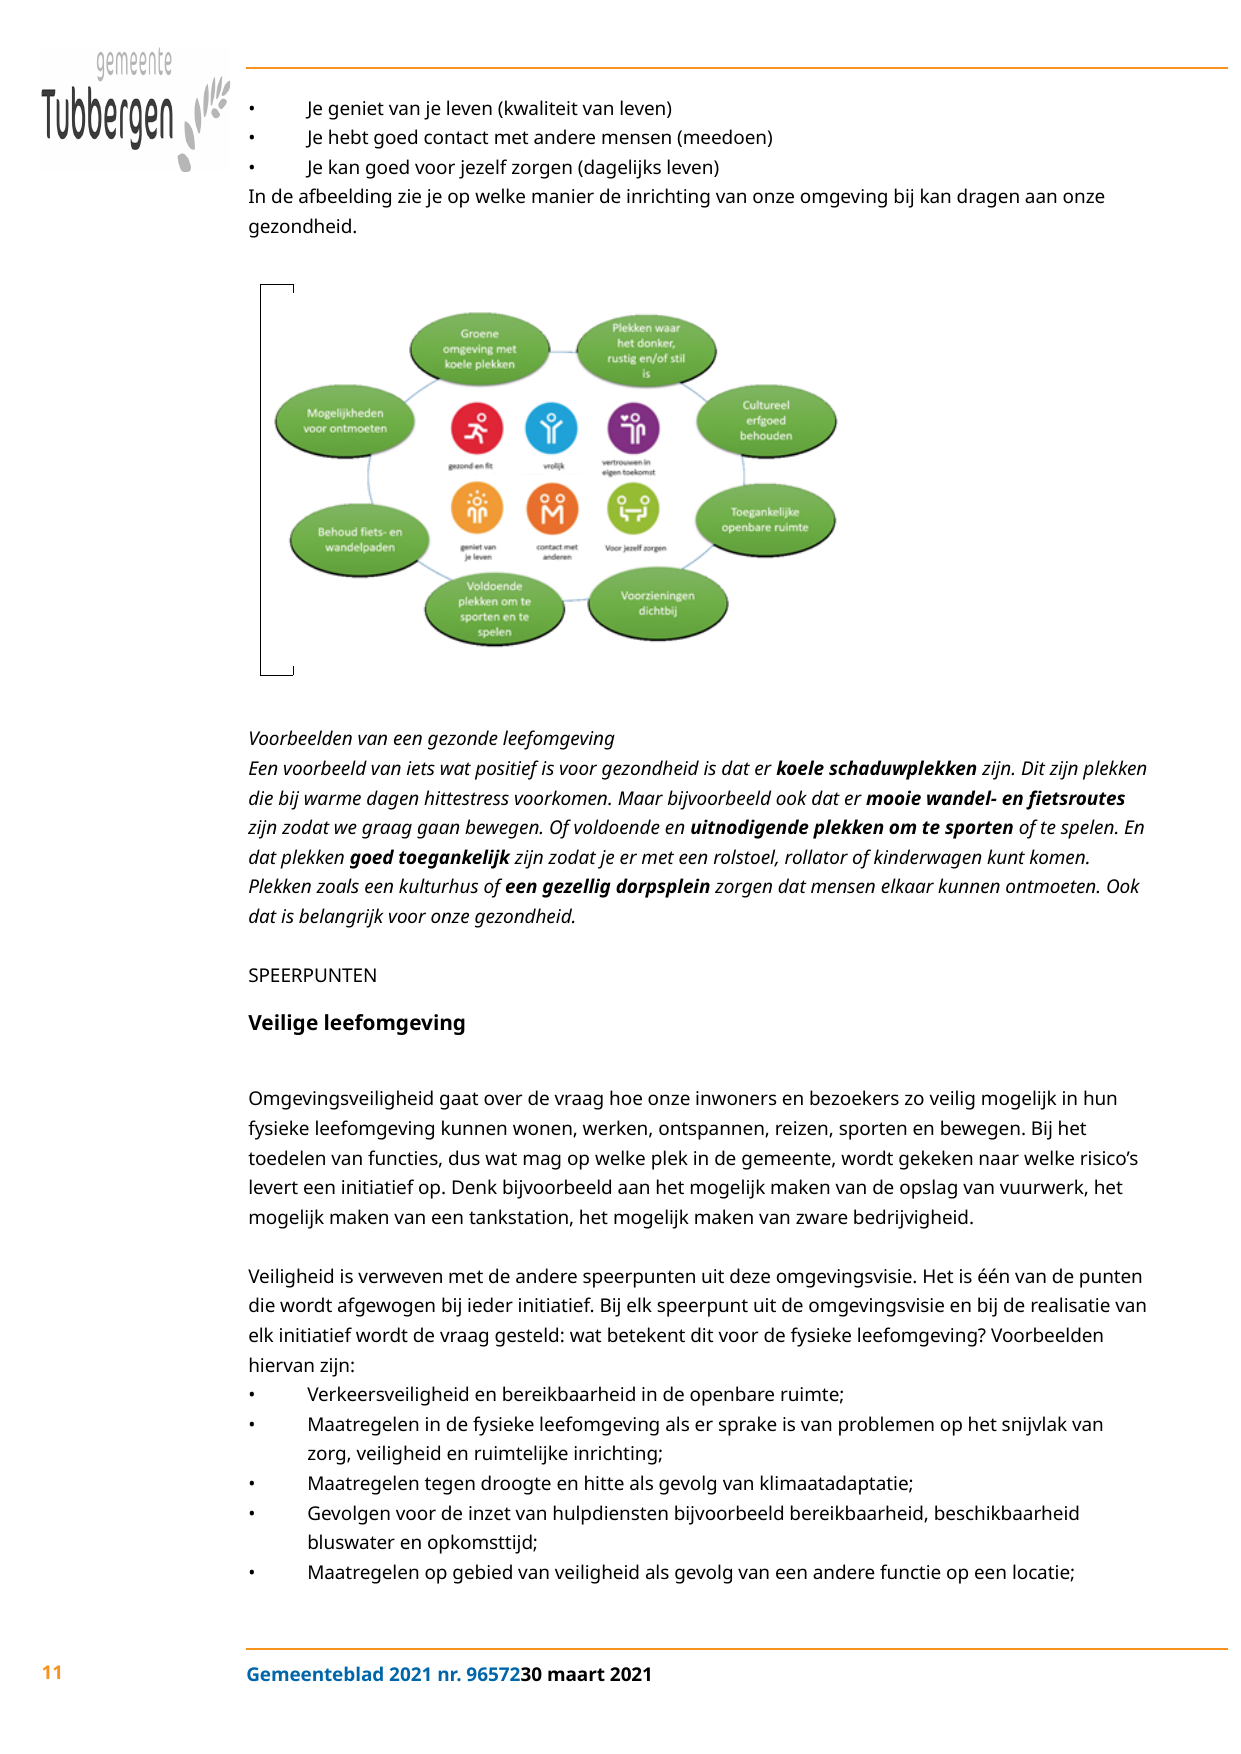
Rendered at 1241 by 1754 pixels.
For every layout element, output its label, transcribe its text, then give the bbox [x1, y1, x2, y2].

list Maatregelen tegen droogte en hitte als gevolg van klimaatadaptatie; [248, 1470, 1152, 1496]
text In de afbeelding zie je op welke manier de inrichting van onze omgeving bij kan dragen aan onze gezondheid. [248, 183, 1152, 239]
text Een voorbeeld van iets wat positief is voor gezondheid is dat er koele schaduwplekken zijn. Dit zijn plekken die bij warme dagen hittestress voorkomen. Maar bijvoorbeeld ook dat er mooie wandel- en fietsroutes zijn zodat we graag gaan bewegen. Of voldoende en uitnodigende plekken om te sporten of te spelen. En dat plekken goed toegankelijk zijn zodat je er met een rolstoel, rollator of kinderwagen kunt komen. Plekken zoals een kulturhus of een gezellig dorpsplein zorgen dat mensen elkaar kunnen ontmoeten. Ook dat is belangrijk voor onze gezondheid. [248, 755, 1152, 929]
text Veiligheid is verweven met de andere speerpunten uit deze omgevingsvisie. Het is één van de punten die wordt afgewogen bij ieder initiatief. Bij elk speerpunt uit de omgevingsvisie en bij de realisatie van elk initiatief wordt de vraag gesteld: wat betekent dit voor de fysieke leefomgeving? Voorbeelden hiervan zijn: [248, 1263, 1152, 1378]
picture [268, 293, 860, 666]
text Omgevingsveiligheid gaat over de vraag hoe onze inwoners en bezoekers zo veilig mogelijk in hun fysieke leefomgeving kunnen wonen, werken, ontspannen, reizen, sporten en bewegen. Bij het toedelen van functies, dus wat mag op welke plek in de gemeente, wordt gekeken naar welke risico’s levert een initiatief op. Denk bijvoorbeeld aan het mogelijk maken van de opslag van vuurwerk, het mogelijk maken van een tankstation, het mogelijk maken van zware bedrijvigheid. [248, 1086, 1152, 1230]
list Verkeersveiligheid en bereikbaarheid in de openbare ruimte; [248, 1381, 1152, 1407]
list Je geniet van je leven (kwaliteit van leven) [248, 95, 1152, 121]
list Maatregelen in de fysieke leefomgeving als er sprake is van problemen op het snijvlak van zorg, veiligheid en ruimtelijke inrichting; [248, 1411, 1152, 1466]
list Je hebt goed contact met andere mensen (meedoen) [248, 124, 1152, 150]
text Voorbeelden van een gezonde leefomgeving [248, 726, 1152, 751]
text SPEERPUNTEN [248, 962, 1152, 988]
list Maatregelen op gebied van veiligheid als gevolg van een andere functie op een locatie; [248, 1559, 1152, 1585]
picture [41, 47, 231, 172]
list Je kan goed voor jezelf zorgen (dagelijks leven) [248, 154, 1152, 180]
text Veilige leefomgeving [248, 1008, 1152, 1036]
list Gevolgen voor de inzet van hulpdiensten bijvoorbeeld bereikbaarheid, beschikbaarheid bluswater en opkomsttijd; [248, 1500, 1152, 1555]
